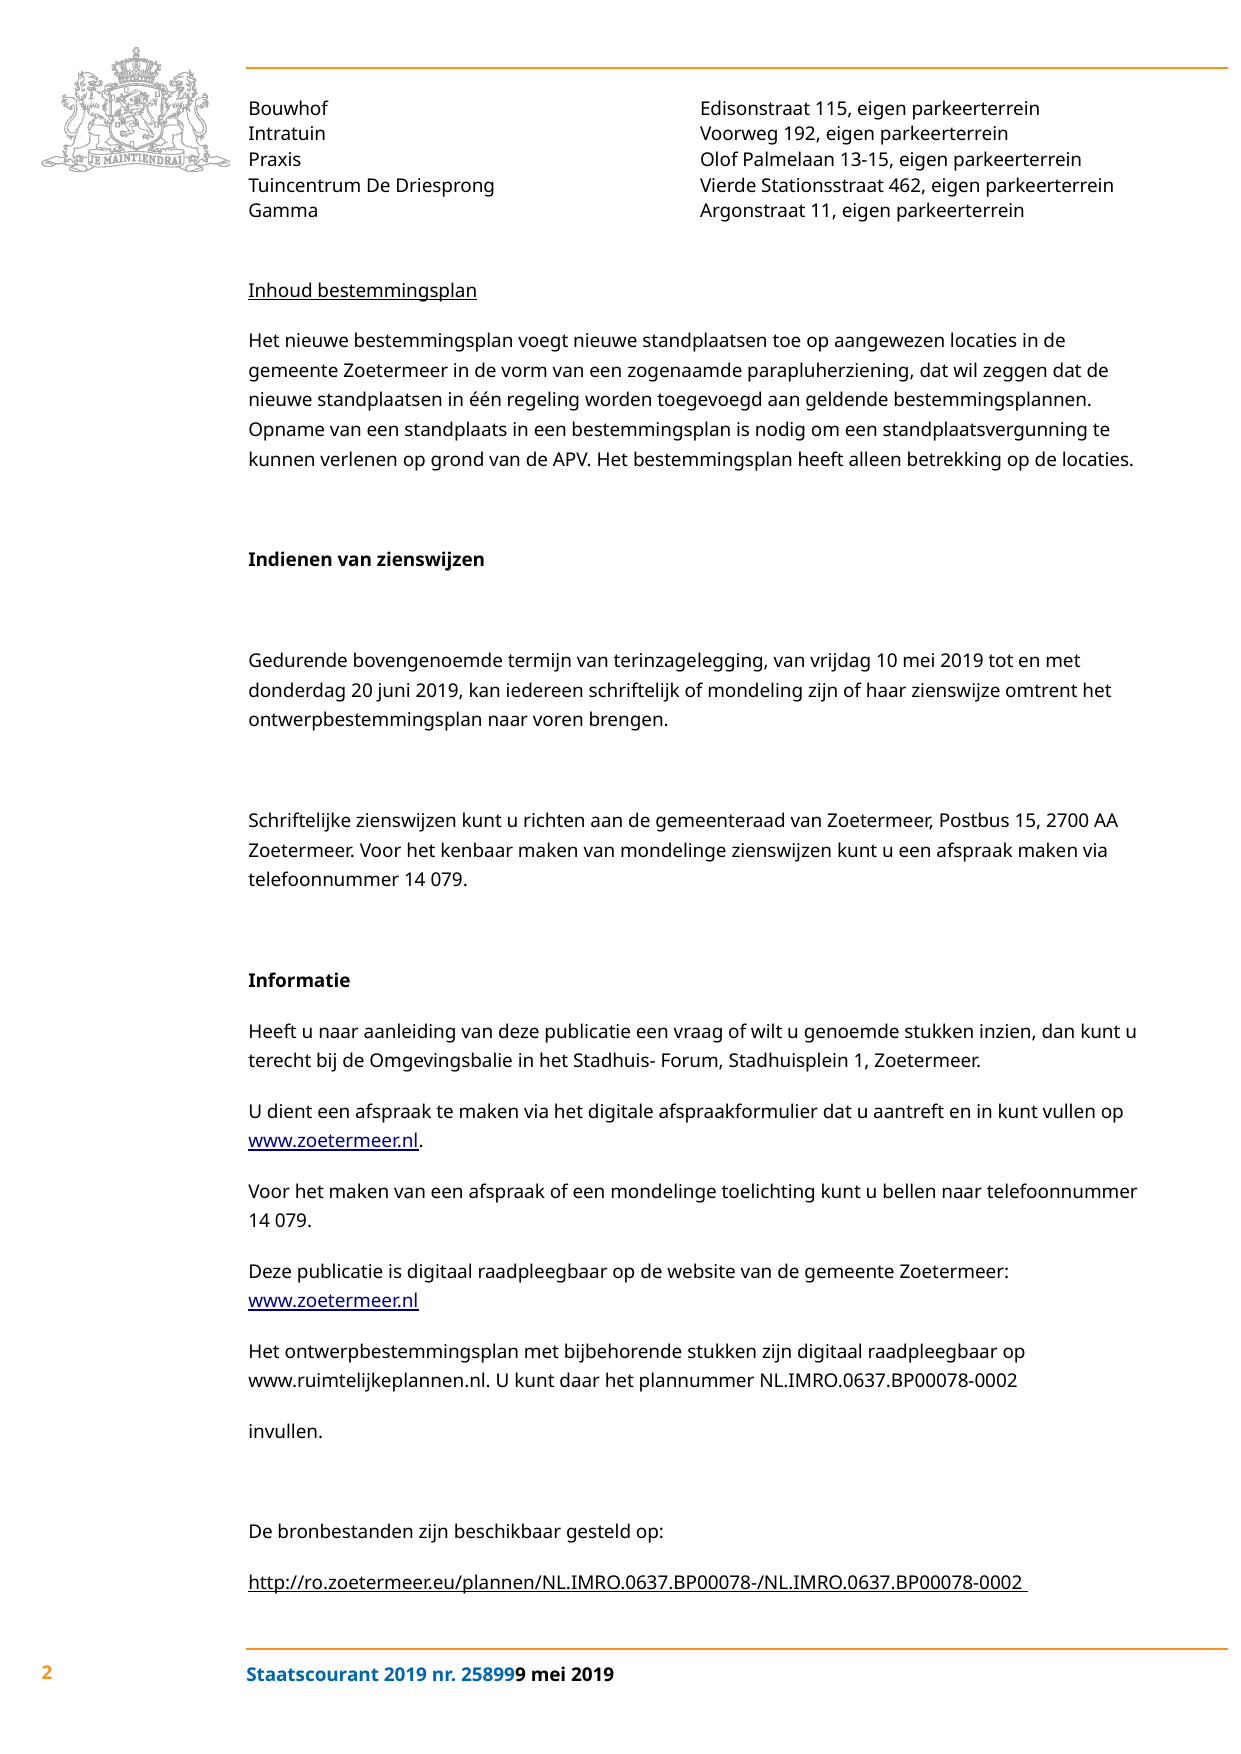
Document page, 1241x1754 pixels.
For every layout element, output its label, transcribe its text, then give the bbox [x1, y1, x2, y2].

text U dient een afspraak te maken via het digitale afspraakformulier dat u aantreft en in kunt vullen op www.zoetermeer.nl. [248, 1098, 1152, 1153]
text Schriftelijke zienswijzen kunt u richten aan de gemeenteraad van Zoetermeer, Postbus 15, 2700 AA Zoetermeer. Voor het kenbaar maken van mondelinge zienswijzen kunt u een afspraak maken via telefoonnummer 14 079. [248, 807, 1152, 892]
table_cell Argonstraat 11, eigen parkeerterrein [700, 198, 1152, 223]
table_cell Vierde Stationsstraat 462, eigen parkeerterrein [700, 172, 1152, 198]
table_cell Praxis [248, 146, 700, 172]
text Informatie [248, 967, 1152, 993]
text Het ontwerpbestemmingsplan met bijbehorende stukken zijn digitaal raadpleegbaar op www.ruimtelijkeplannen.nl. U kunt daar het plannummer NL.IMRO.0637.BP00078-0002 [248, 1338, 1152, 1393]
text Indienen van zienswijzen [248, 547, 1152, 572]
table_cell Bouwhof [248, 95, 700, 121]
table_cell Voorweg 192, eigen parkeerterrein [700, 121, 1152, 146]
text Heeft u naar aanleiding van deze publicatie een vraag of wilt u genoemde stukken inzien, dan kunt u terecht bij de Omgevingsbalie in het Stadhuis- Forum, Stadhuisplein 1, Zoetermeer. [248, 1018, 1152, 1073]
text Gedurende bovengenoemde termijn van terinzagelegging, van vrijdag 10 mei 2019 tot en met donderdag 20 juni 2019, kan iedereen schriftelijk of mondeling zijn of haar zienswijze omtrent het ontwerpbestemmingsplan naar voren brengen. [248, 647, 1152, 732]
text invullen. [248, 1418, 1152, 1444]
text Voor het maken van een afspraak of een mondelinge toelichting kunt u bellen naar telefoonnummer 14 079. [248, 1178, 1152, 1233]
table_cell Gamma [248, 198, 700, 223]
text De bronbestanden zijn beschikbaar gesteld op: [248, 1519, 1152, 1544]
text Inhoud bestemmingsplan [248, 277, 1152, 303]
table_cell Tuincentrum De Driesprong [248, 172, 700, 198]
table_cell Edisonstraat 115, eigen parkeerterrein [700, 95, 1152, 121]
table_cell Olof Palmelaan 13-15, eigen parkeerterrein [700, 146, 1152, 172]
picture [41, 47, 231, 172]
table_cell Intratuin [248, 121, 700, 146]
text http://ro.zoetermeer.eu/plannen/NL.IMRO.0637.BP00078-/NL.IMRO.0637.BP00078-0002 [248, 1569, 1152, 1595]
text Deze publicatie is digitaal raadpleegbaar op de website van de gemeente Zoetermeer: www.zoetermeer.nl [248, 1258, 1152, 1313]
text Het nieuwe bestemmingsplan voegt nieuwe standplaatsen toe op aangewezen locaties in de gemeente Zoetermeer in de vorm van een zogenaamde parapluherziening, dat wil zeggen dat de nieuwe standplaatsen in één regeling worden toegevoegd aan geldende bestemmingsplannen. Opname van een standplaats in een bestemmingsplan is nodig om een standplaatsvergunning te kunnen verlenen op grond van de APV. Het bestemmingsplan heeft alleen betrekking op de locaties. [248, 327, 1152, 472]
